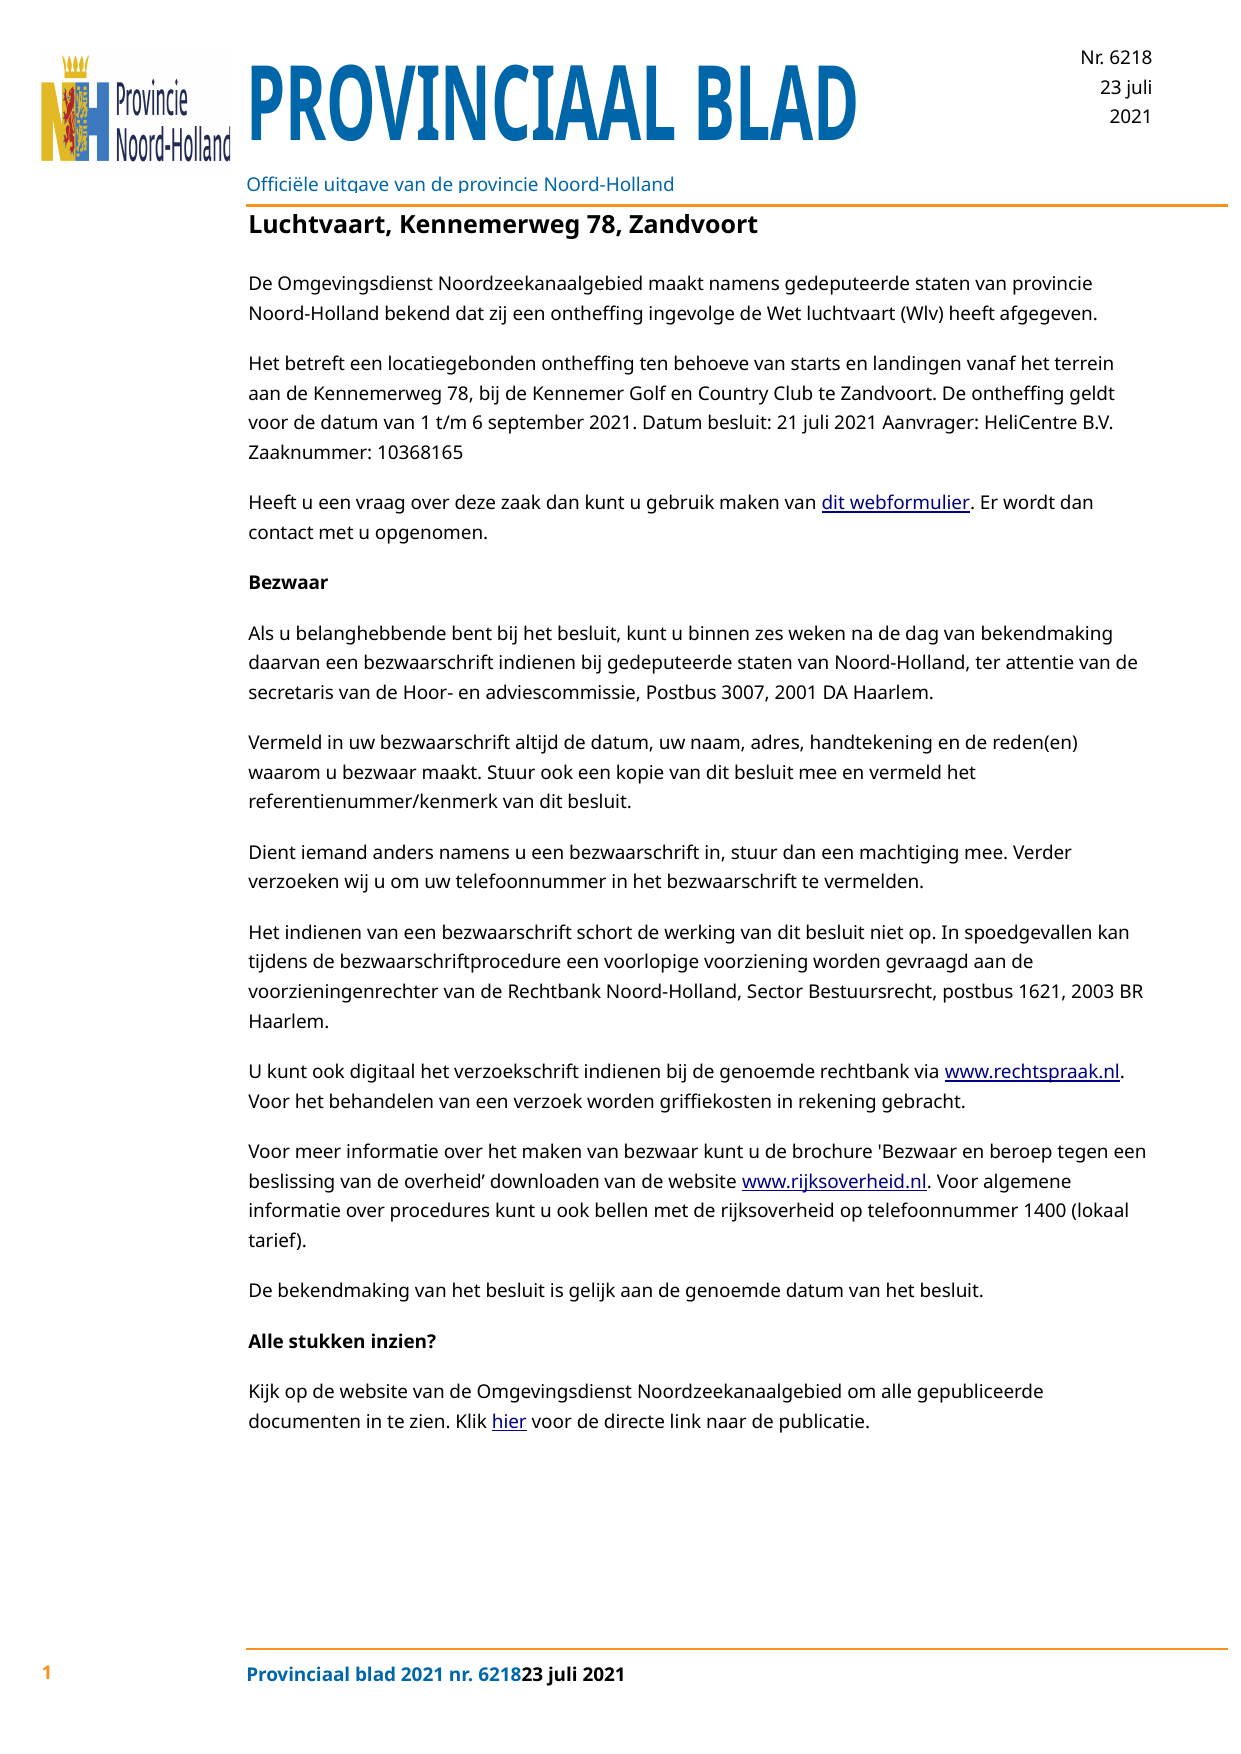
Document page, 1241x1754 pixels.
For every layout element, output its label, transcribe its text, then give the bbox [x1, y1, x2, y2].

text De Omgevingsdienst Noordzeekanaalgebied maakt namens gedeputeerde staten van provincie Noord-Holland bekend dat zij een ontheffing ingevolge de Wet luchtvaart (Wlv) heeft afgegeven. [248, 270, 1152, 326]
text De bekendmaking van het besluit is gelijk aan de genoemde datum van het besluit. [248, 1277, 1152, 1303]
text Heeft u een vraag over deze zaak dan kunt u gebruik maken van dit webformulier. Er wordt dan contact met u opgenomen. [248, 489, 1152, 545]
text Het indienen van een bezwaarschrift schort de werking van dit besluit niet op. In spoedgevallen kan tijdens de bezwaarschriftprocedure een voorlopige voorziening worden gevraagd aan de voorzieningenrechter van de Rechtbank Noord-Holland, Sector Bestuursrecht, postbus 1621, 2003 BR Haarlem. [248, 919, 1152, 1033]
text Vermeld in uw bezwaarschrift altijd de datum, uw naam, adres, handtekening en de reden(en) waarom u bezwaar maakt. Stuur ook een kopie van dit besluit mee en vermeld het referentienummer/kenmerk van dit besluit. [248, 729, 1152, 814]
text U kunt ook digitaal het verzoekschrift indienen bij de genoemde rechtbank via www.rechtspraak.nl. Voor het behandelen van een verzoek worden griffiekosten in rekening gebracht. [248, 1058, 1152, 1113]
picture [41, 47, 231, 172]
text Kijk op de website van de Omgevingsdienst Noordzeekanaalgebied om alle gepubliceerde documenten in te zien. Klik hier voor de directe link naar de publicatie. [248, 1378, 1152, 1433]
text Het betreft een locatiegebonden ontheffing ten behoeve van starts en landingen vanaf het terrein aan de Kennemerweg 78, bij de Kennemer Golf en Country Club te Zandvoort. De ontheffing geldt voor de datum van 1 t/m 6 september 2021. Datum besluit: 21 juli 2021 Aanvrager: HeliCentre B.V. Zaaknummer: 10368165 [248, 350, 1152, 465]
text Alle stukken inzien? [248, 1328, 1152, 1353]
text Als u belanghebbende bent bij het besluit, kunt u binnen zes weken na de dag van bekendmaking daarvan een bezwaarschrift indienen bij gedeputeerde staten van Noord-Holland, ter attentie van de secretaris van de Hoor- en adviescommissie, Postbus 3007, 2001 DA Haarlem. [248, 620, 1152, 705]
text Voor meer informatie over het maken van bezwaar kunt u de brochure 'Bezwaar en beroep tegen een beslissing van de overheid’ downloaden van de website www.rijksoverheid.nl. Voor algemene informatie over procedures kunt u ook bellen met de rijksoverheid op telefoonnummer 1400 (lokaal tarief). [248, 1138, 1152, 1253]
text Dient iemand anders namens u een bezwaarschrift in, stuur dan een machtiging mee. Verder verzoeken wij u om uw telefoonnummer in het bezwaarschrift te vermelden. [248, 839, 1152, 894]
text Bezwaar [248, 569, 1152, 595]
text Luchtvaart, Kennemerweg 78, Zandvoort [248, 207, 1152, 241]
